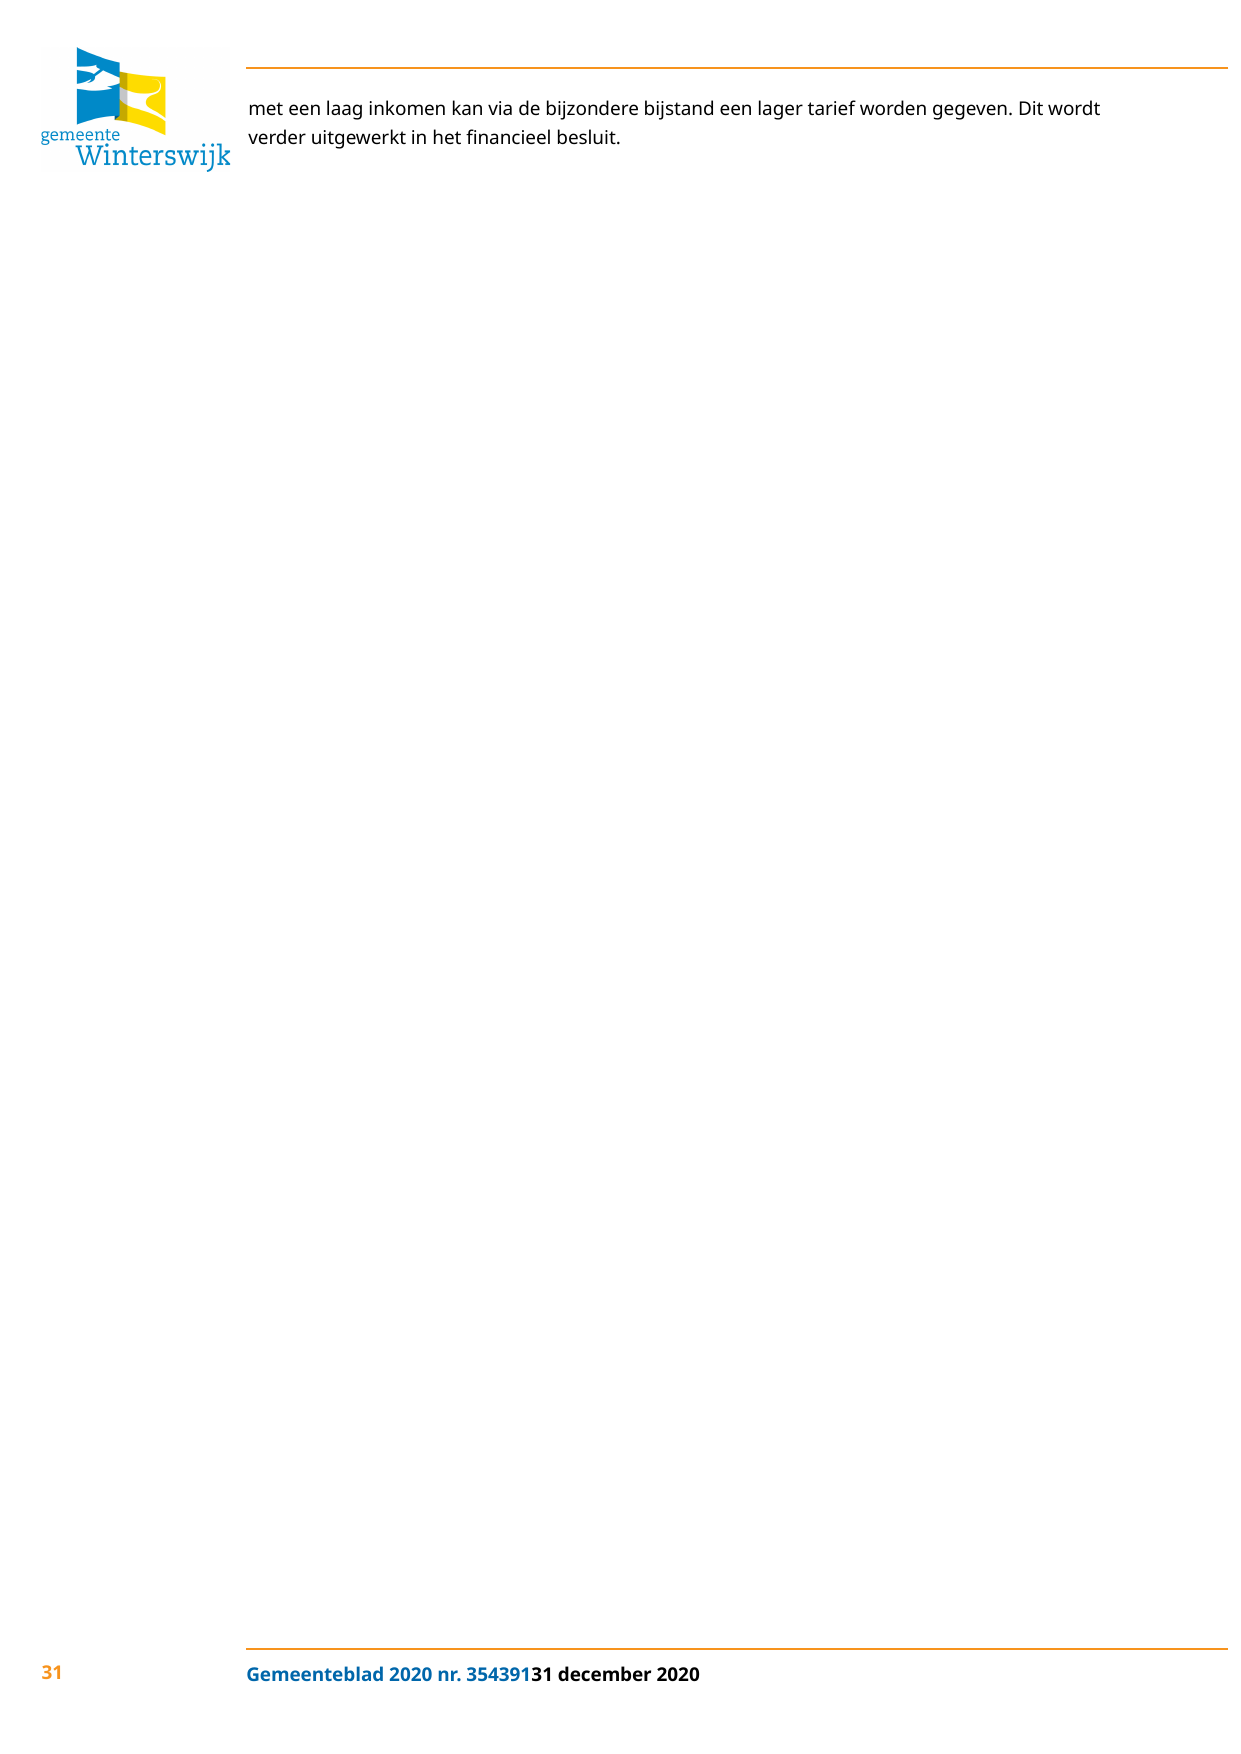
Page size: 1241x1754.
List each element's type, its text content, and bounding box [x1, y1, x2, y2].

picture [41, 47, 231, 172]
picture [225, 153, 231, 162]
text met een laag inkomen kan via de bijzondere bijstand een lager tarief worden gegeven. Dit wordt verder uitgewerkt in het financieel besluit. [248, 95, 1152, 150]
